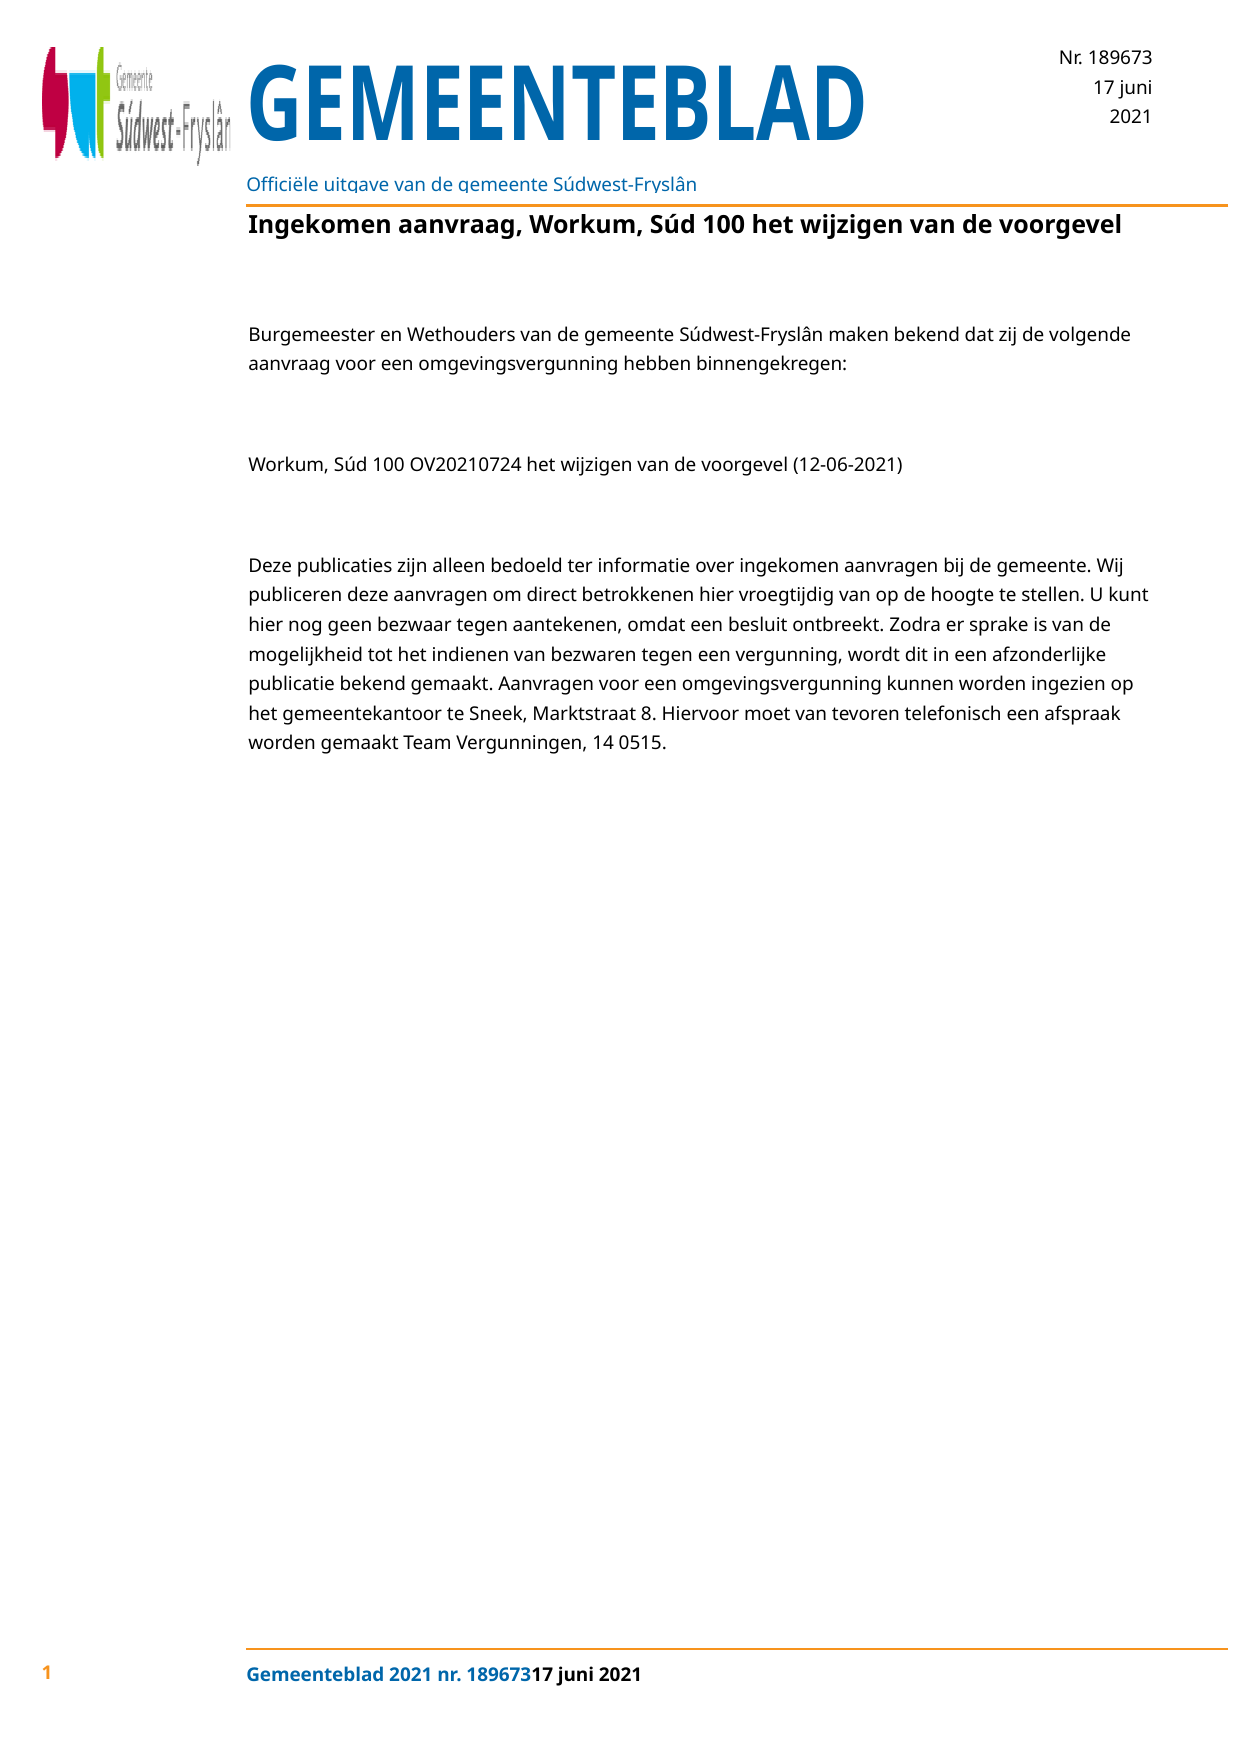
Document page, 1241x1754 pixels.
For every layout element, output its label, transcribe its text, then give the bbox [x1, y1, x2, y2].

text Burgemeester en Wethouders van de gemeente Súdwest-Fryslân maken bekend dat zij de volgende aanvraag voor een omgevingsvergunning hebben binnengekregen: [248, 321, 1152, 376]
text Workum, Súd 100 OV20210724 het wijzigen van de voorgevel (12-06-2021) [248, 451, 1152, 477]
text Ingekomen aanvraag, Workum, Súd 100 het wijzigen van de voorgevel [248, 207, 1152, 241]
text Deze publicaties zijn alleen bedoeld ter informatie over ingekomen aanvragen bij de gemeente. Wij publiceren deze aanvragen om direct betrokkenen hier vroegtijdig van op de hoogte te stellen. U kunt hier nog geen bezwaar tegen aantekenen, omdat een besluit ontbreekt. Zodra er sprake is van de mogelijkheid tot het indienen van bezwaren tegen een vergunning, wordt dit in een afzonderlijke publicatie bekend gemaakt. Aanvragen voor een omgevingsvergunning kunnen worden ingezien op het gemeentekantoor te Sneek, Marktstraat 8. Hiervoor moet van tevoren telefonisch een afspraak worden gemaakt Team Vergunningen, 14 0515. [248, 552, 1152, 755]
picture [41, 47, 231, 172]
